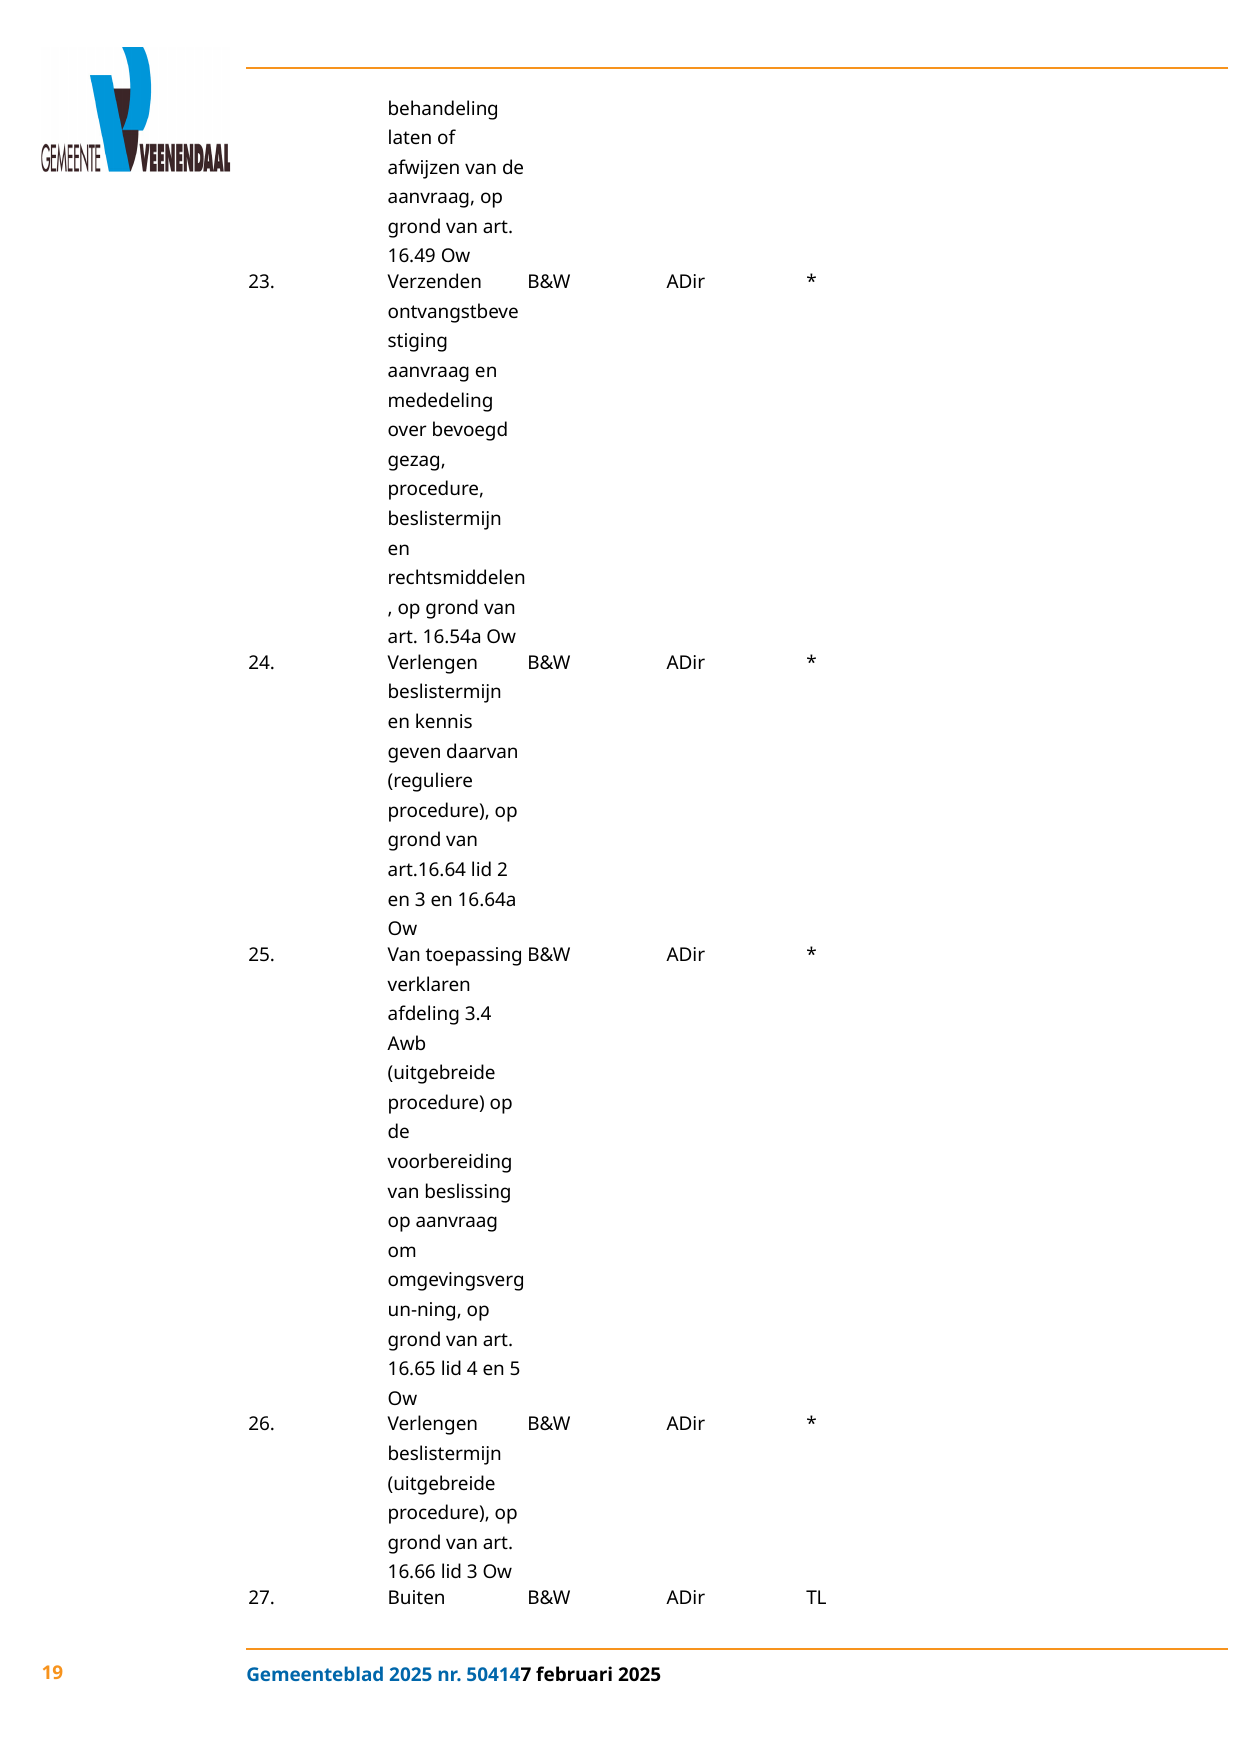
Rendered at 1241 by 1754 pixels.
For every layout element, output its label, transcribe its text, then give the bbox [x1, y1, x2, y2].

table_cell * [806, 269, 945, 649]
table_cell [945, 941, 1152, 1411]
table_cell B&W [527, 1584, 666, 1610]
table_cell * [806, 941, 945, 1411]
picture [123, 47, 231, 172]
table_cell [945, 649, 1152, 941]
table_cell Buiten [388, 1584, 527, 1610]
table_cell [248, 95, 387, 268]
table_cell B&W [527, 649, 666, 941]
table_cell [945, 1584, 1152, 1610]
table_cell Van toepassing verklaren afdeling 3.4 Awb (uitgebreide procedure) op de voorbereiding van beslissing op aanvraag om omgevingsvergun-ning, op grond van art. 16.65 lid 4 en 5 Ow [388, 941, 527, 1411]
table_cell [248, 1411, 387, 1584]
table_cell ADir [666, 1411, 806, 1584]
table_cell Verlengen beslistermijn en kennis geven daarvan (reguliere procedure), op grond van art.16.64 lid 2 en 3 en 16.64a Ow [388, 649, 527, 941]
table_cell ADir [666, 1584, 806, 1610]
table_cell [806, 95, 945, 268]
table_cell [248, 941, 387, 1411]
table_cell ADir [666, 269, 806, 649]
table_cell ADir [666, 649, 806, 941]
table_cell [527, 95, 666, 268]
table_cell [945, 269, 1152, 649]
table_cell [945, 1411, 1152, 1584]
table_cell TL [806, 1584, 945, 1610]
table_cell B&W [527, 941, 666, 1411]
table_cell [248, 1584, 387, 1610]
table_cell [666, 95, 806, 268]
picture [41, 47, 130, 172]
table_cell ADir [666, 941, 806, 1411]
table_cell behandeling laten of afwijzen van de aanvraag, op grond van art. 16.49 Ow [388, 95, 527, 268]
table_cell Verlengen beslistermijn (uitgebreide procedure), op grond van art. 16.66 lid 3 Ow [388, 1411, 527, 1584]
table_cell * [806, 649, 945, 941]
table_cell B&W [527, 1411, 666, 1584]
table_cell [945, 95, 1152, 268]
table_cell B&W [527, 269, 666, 649]
table_cell [248, 649, 387, 941]
table_cell * [806, 1411, 945, 1584]
table_cell Verzenden ontvangstbevestiging aanvraag en mededeling over bevoegd gezag, procedure, beslistermijn en rechtsmiddelen, op grond van art. 16.54a Ow [388, 269, 527, 649]
table_cell [248, 269, 387, 649]
